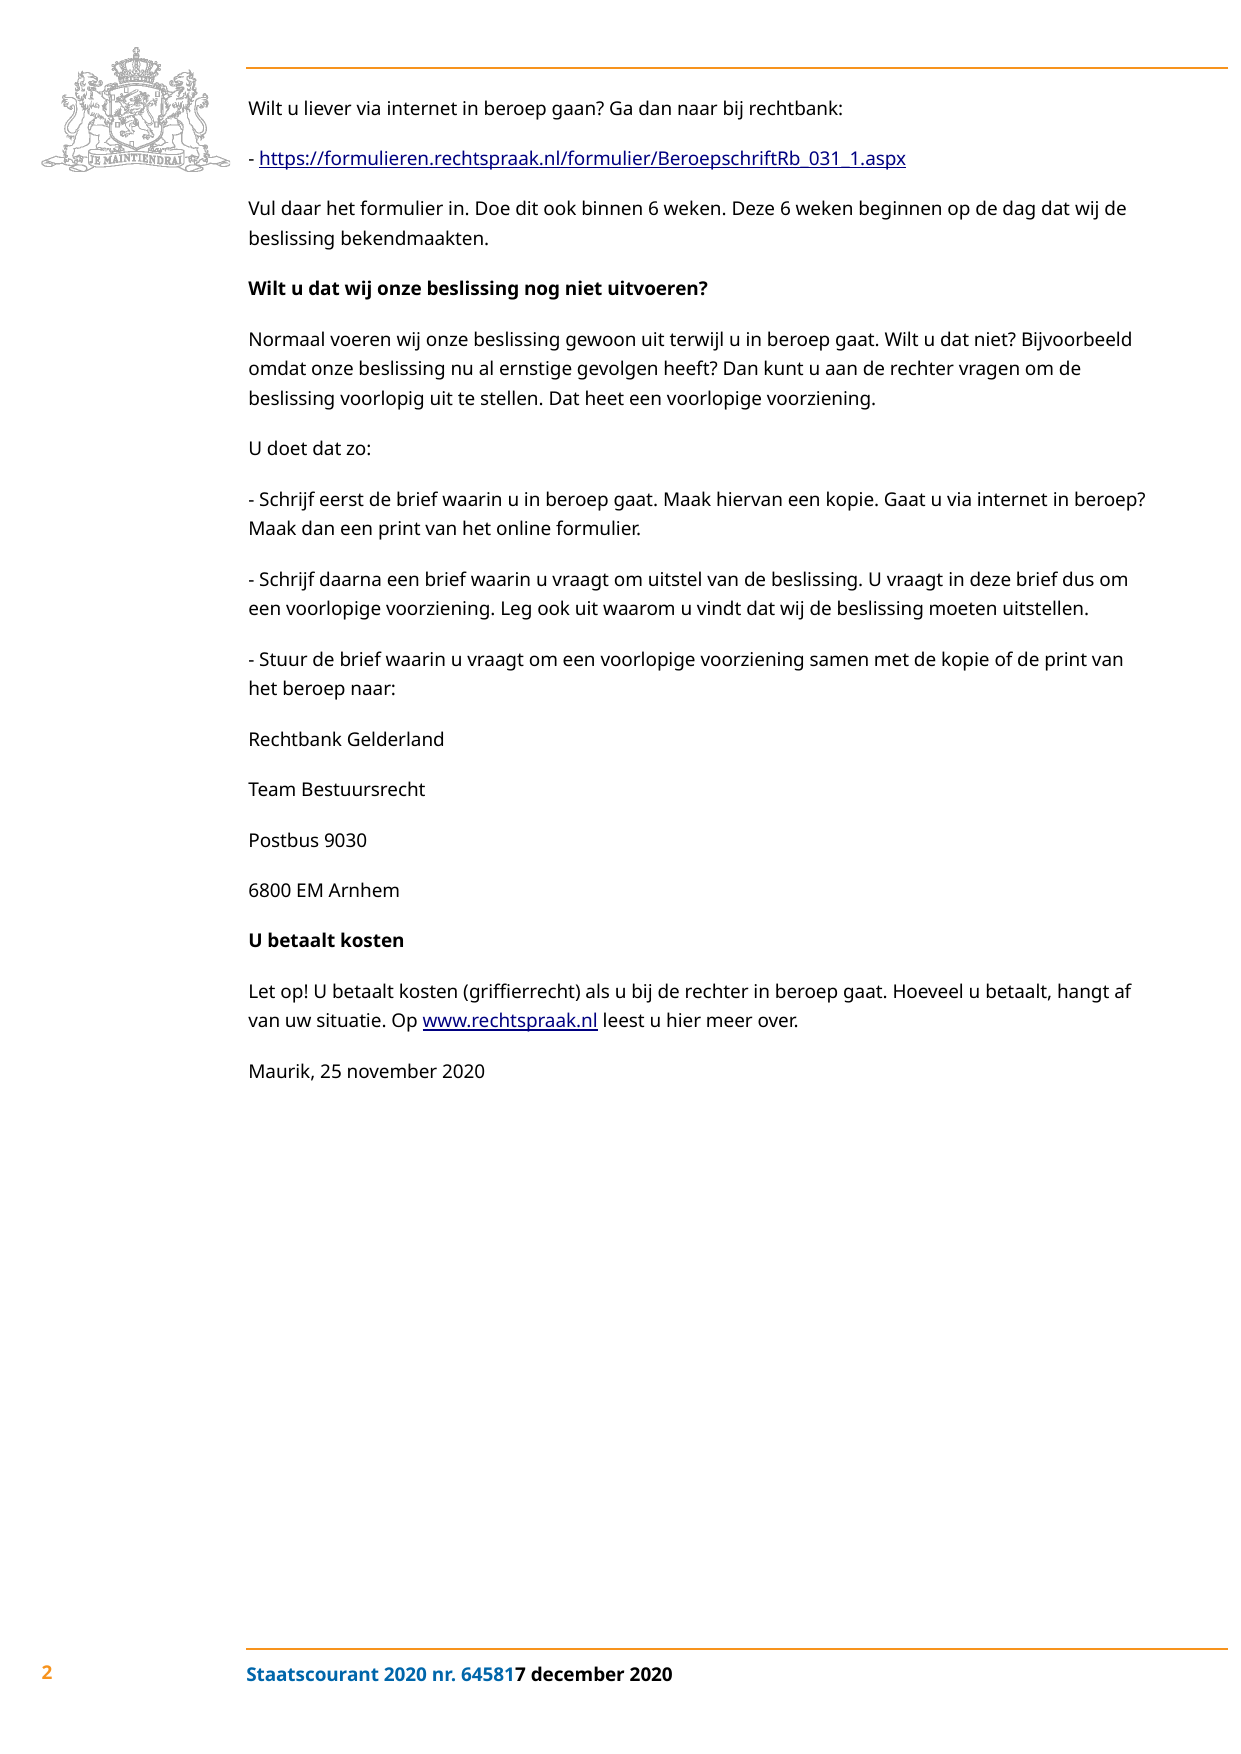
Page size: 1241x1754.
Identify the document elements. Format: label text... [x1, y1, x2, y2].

text Maurik, 25 november 2020 [248, 1058, 1152, 1084]
text Postbus 9030 [248, 827, 1152, 853]
text U doet dat zo: [248, 436, 1152, 461]
text U betaalt kosten [248, 928, 1152, 953]
text Wilt u liever via internet in beroep gaan? Ga dan naar bij rechtbank: [248, 95, 1152, 121]
text 6800 EM Arnhem [248, 877, 1152, 903]
text - Stuur de brief waarin u vraagt om een voorlopige voorziening samen met de kopie of de print van het beroep naar: [248, 646, 1152, 701]
picture [41, 47, 231, 172]
text - Schrijf daarna een brief waarin u vraagt om uitstel van de beslissing. U vraagt in deze brief dus om een voorlopige voorziening. Leg ook uit waarom u vindt dat wij de beslissing moeten uitstellen. [248, 566, 1152, 621]
text - https://formulieren.rechtspraak.nl/formulier/BeroepschriftRb_031_1.aspx [248, 145, 1152, 171]
text Team Bestuursrecht [248, 776, 1152, 802]
text Normaal voeren wij onze beslissing gewoon uit terwijl u in beroep gaat. Wilt u dat niet? Bijvoorbeeld omdat onze beslissing nu al ernstige gevolgen heeft? Dan kunt u aan de rechter vragen om de beslissing voorlopig uit te stellen. Dat heet een voorlopige voorziening. [248, 326, 1152, 411]
text - Schrijf eerst de brief waarin u in beroep gaat. Maak hiervan een kopie. Gaat u via internet in beroep? Maak dan een print van het online formulier. [248, 486, 1152, 541]
text Wilt u dat wij onze beslissing nog niet uitvoeren? [248, 276, 1152, 301]
text Rechtbank Gelderland [248, 726, 1152, 752]
text Let op! U betaalt kosten (griffierrecht) als u bij de rechter in beroep gaat. Hoeveel u betaalt, hangt af van uw situatie. Op www.rechtspraak.nl leest u hier meer over. [248, 978, 1152, 1033]
text Vul daar het formulier in. Doe dit ook binnen 6 weken. Deze 6 weken beginnen op de dag dat wij de beslissing bekendmaakten. [248, 196, 1152, 251]
